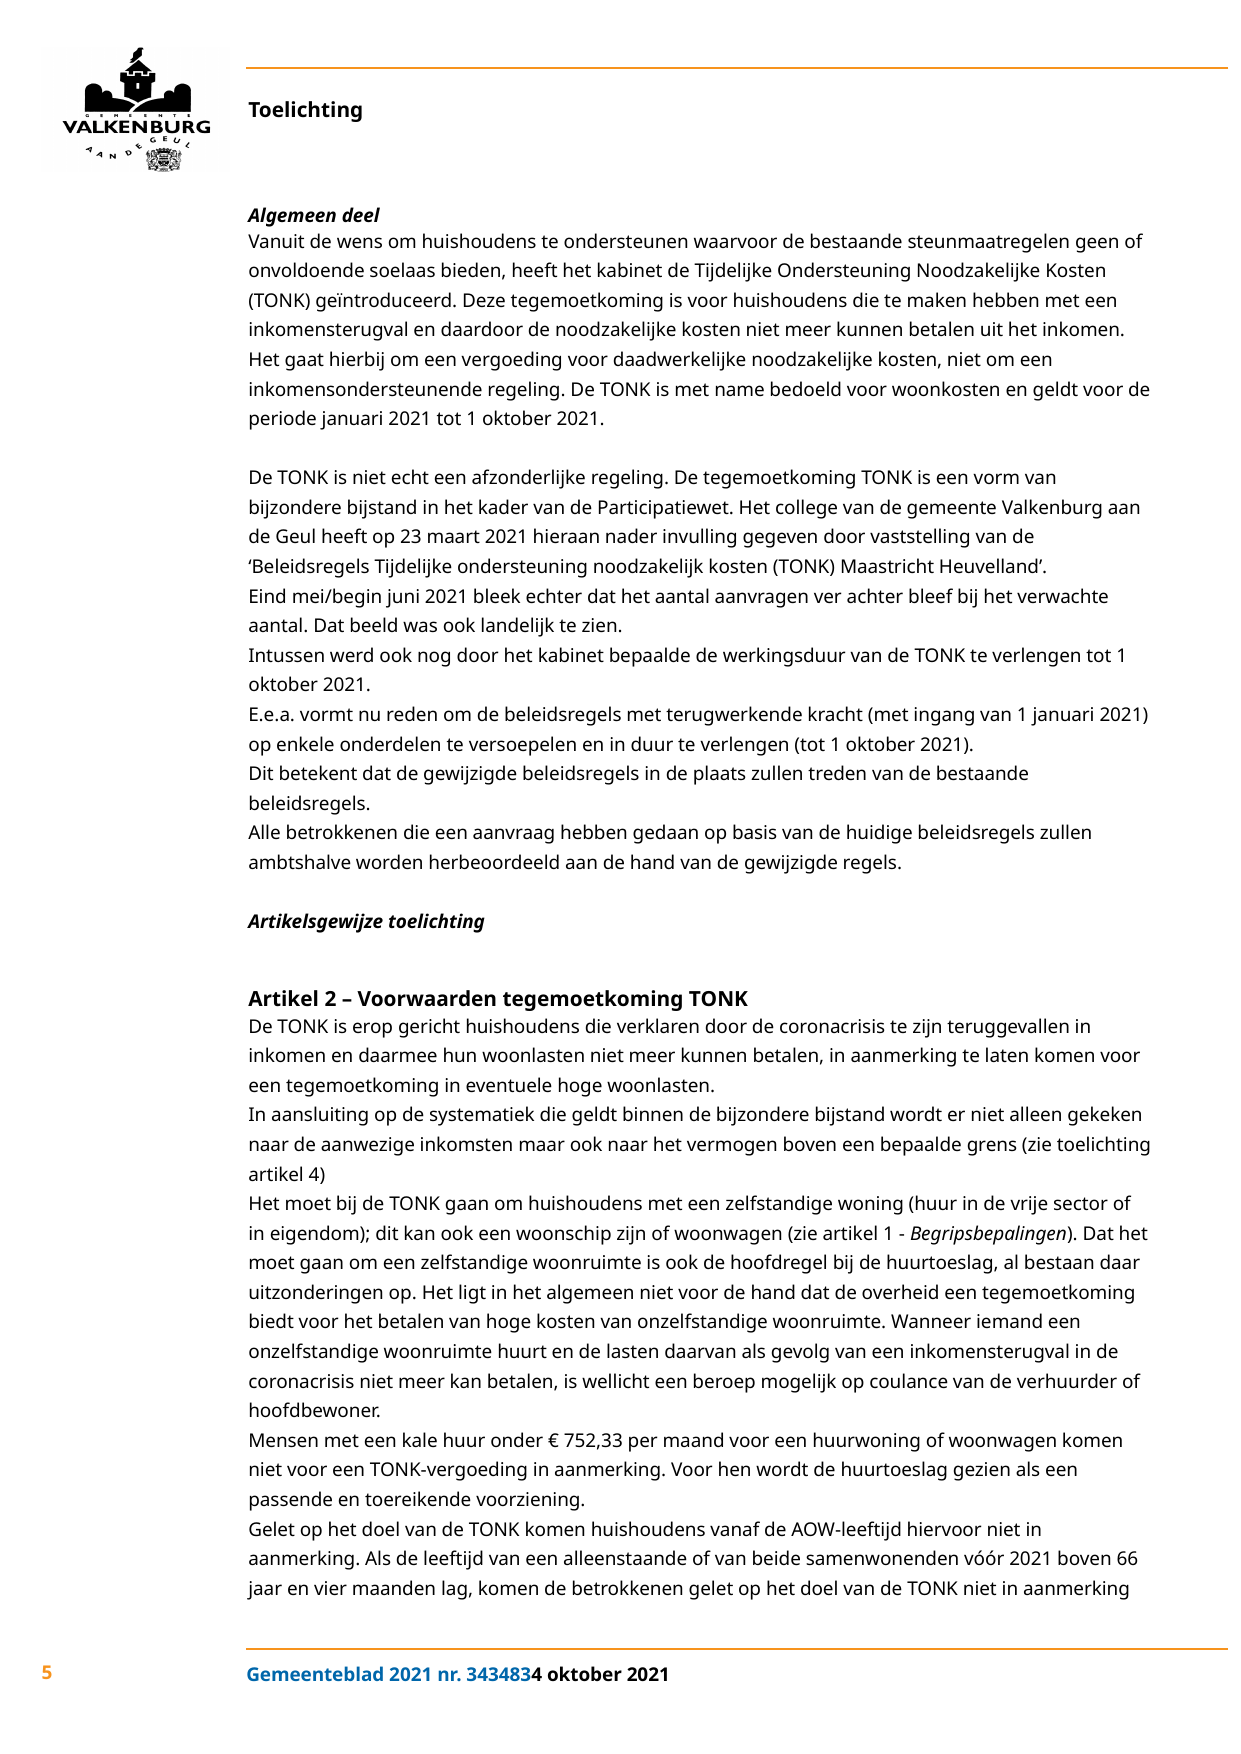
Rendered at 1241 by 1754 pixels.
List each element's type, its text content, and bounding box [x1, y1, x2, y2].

text Toelichting [248, 95, 1152, 123]
text Gelet op het doel van de TONK komen huishoudens vanaf de AOW-leeftijd hiervoor niet in aanmerking. Als de leeftijd van een alleenstaande of van beide samenwonenden vóór 2021 boven 66 jaar en vier maanden lag, komen de betrokkenen gelet op het doel van de TONK niet in aanmerking [248, 1516, 1152, 1601]
text Intussen werd ook nog door het kabinet bepaalde de werkingsduur van de TONK te verlengen tot 1 oktober 2021. [248, 642, 1152, 697]
text Algemeen deel [248, 202, 1152, 228]
text Dit betekent dat de gewijzigde beleidsregels in de plaats zullen treden van de bestaande beleidsregels. [248, 760, 1152, 816]
picture [41, 47, 231, 172]
text De TONK is niet echt een afzonderlijke regeling. De tegemoetkoming TONK is een vorm van bijzondere bijstand in het kader van de Participatiewet. Het college van de gemeente Valkenburg aan de Geul heeft op 23 maart 2021 hieraan nader invulling gegeven door vaststelling van de ‘Beleidsregels Tijdelijke ondersteuning noodzakelijk kosten (TONK) Maastricht Heuvelland’. [248, 464, 1152, 579]
text In aansluiting op de systematiek die geldt binnen de bijzondere bijstand wordt er niet alleen gekeken naar de aanwezige inkomsten maar ook naar het vermogen boven een bepaalde grens (zie toelichting artikel 4) [248, 1102, 1152, 1186]
text Eind mei/begin juni 2021 bleek echter dat het aantal aanvragen ver achter bleef bij het verwachte aantal. Dat beeld was ook landelijk te zien. [248, 583, 1152, 638]
text Artikel 2 – Voorwaarden tegemoetkoming TONK [248, 984, 1152, 1013]
text E.e.a. vormt nu reden om de beleidsregels met terugwerkende kracht (met ingang van 1 januari 2021) op enkele onderdelen te versoepelen en in duur te verlengen (tot 1 oktober 2021). [248, 701, 1152, 756]
text Alle betrokkenen die een aanvraag hebben gedaan op basis van de huidige beleidsregels zullen ambtshalve worden herbeoordeeld aan de hand van de gewijzigde regels. [248, 819, 1152, 875]
text Artikelsgewijze toelichting [248, 908, 1152, 934]
text Het moet bij de TONK gaan om huishoudens met een zelfstandige woning (huur in de vrije sector of in eigendom); dit kan ook een woonschip zijn of woonwagen (zie artikel 1 - Begripsbepalingen). Dat het moet gaan om een zelfstandige woonruimte is ook de hoofdregel bij de huurtoeslag, al bestaan daar uitzonderingen op. Het ligt in het algemeen niet voor de hand dat de overheid een tegemoetkoming biedt voor het betalen van hoge kosten van onzelfstandige woonruimte. Wanneer iemand een onzelfstandige woonruimte huurt en de lasten daarvan als gevolg van een inkomensterugval in de coronacrisis niet meer kan betalen, is wellicht een beroep mogelijk op coulance van de verhuurder of hoofdbewoner. [248, 1190, 1152, 1423]
text Mensen met een kale huur onder € 752,33 per maand voor een huurwoning of woonwagen komen niet voor een TONK-vergoeding in aanmerking. Voor hen wordt de huurtoeslag gezien als een passende en toereikende voorziening. [248, 1427, 1152, 1512]
text De TONK is erop gericht huishoudens die verklaren door de coronacrisis te zijn teruggevallen in inkomen en daarmee hun woonlasten niet meer kunnen betalen, in aanmerking te laten komen voor een tegemoetkoming in eventuele hoge woonlasten. [248, 1013, 1152, 1098]
text Vanuit de wens om huishoudens te ondersteunen waarvoor de bestaande steunmaatregelen geen of onvoldoende soelaas bieden, heeft het kabinet de Tijdelijke Ondersteuning Noodzakelijke Kosten (TONK) geïntroduceerd. Deze tegemoetkoming is voor huishoudens die te maken hebben met een inkomensterugval en daardoor de noodzakelijke kosten niet meer kunnen betalen uit het inkomen. Het gaat hierbij om een vergoeding voor daadwerkelijke noodzakelijke kosten, niet om een inkomensondersteunende regeling. De TONK is met name bedoeld voor woonkosten en geldt voor de periode januari 2021 tot 1 oktober 2021. [248, 228, 1152, 431]
